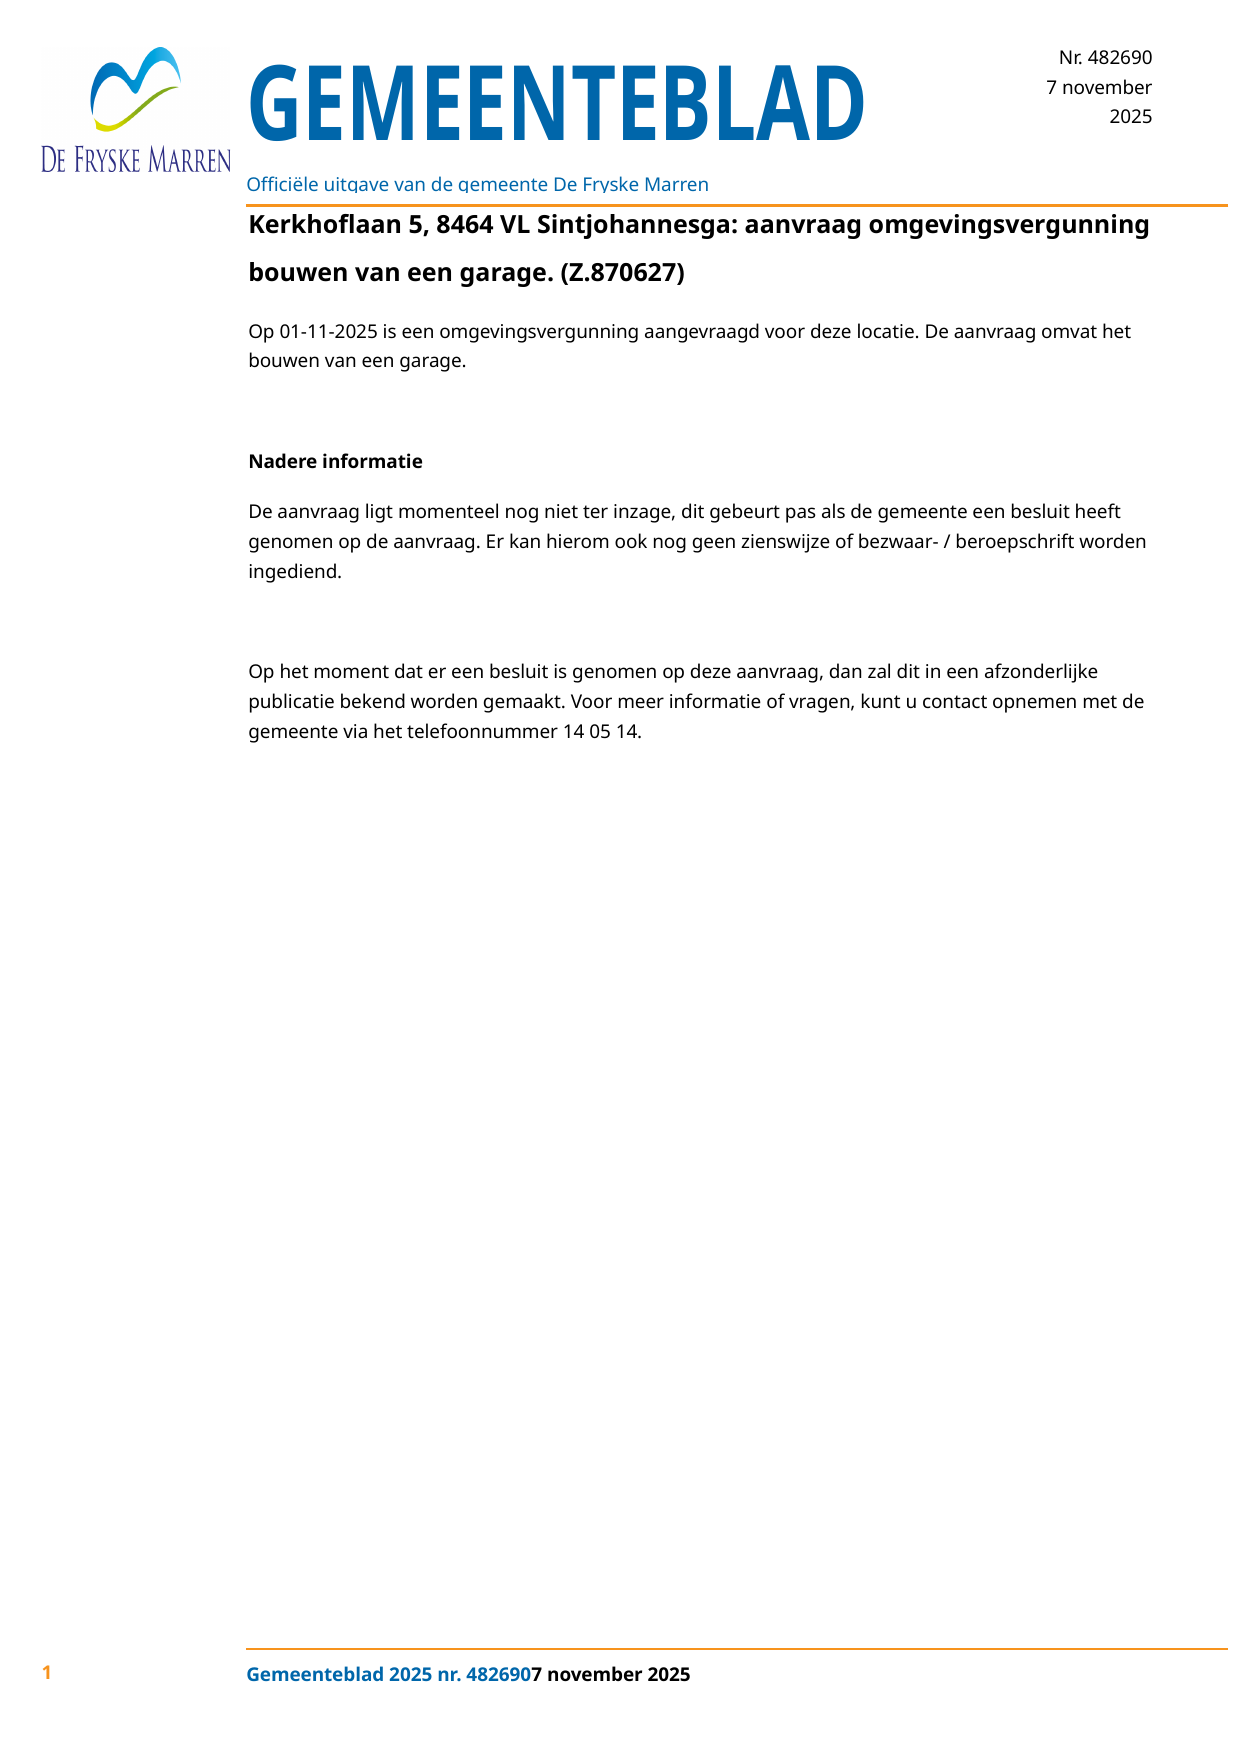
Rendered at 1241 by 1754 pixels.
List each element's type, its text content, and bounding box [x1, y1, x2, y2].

picture [41, 47, 231, 172]
text Op het moment dat er een besluit is genomen op deze aanvraag, dan zal dit in een afzonderlijke publicatie bekend worden gemaakt. Voor meer informatie of vragen, kunt u contact opnemen met de gemeente via het telefoonnummer 14 05 14. [248, 659, 1152, 744]
text De aanvraag ligt momenteel nog niet ter inzage, dit gebeurt pas als de gemeente een besluit heeft genomen op de aanvraag. Er kan hierom ook nog geen zienswijze of bezwaar- / beroepschrift worden ingediend. [248, 499, 1152, 584]
text Kerkhoflaan 5, 8464 VL Sintjohannesga: aanvraag omgevingsvergunning bouwen van een garage. (Z.870627) [248, 207, 1152, 288]
text Op 01-11-2025 is een omgevingsvergunning aangevraagd voor deze locatie. De aanvraag omvat het bouwen van een garage. [248, 318, 1152, 373]
text Nadere informatie [248, 448, 1152, 474]
